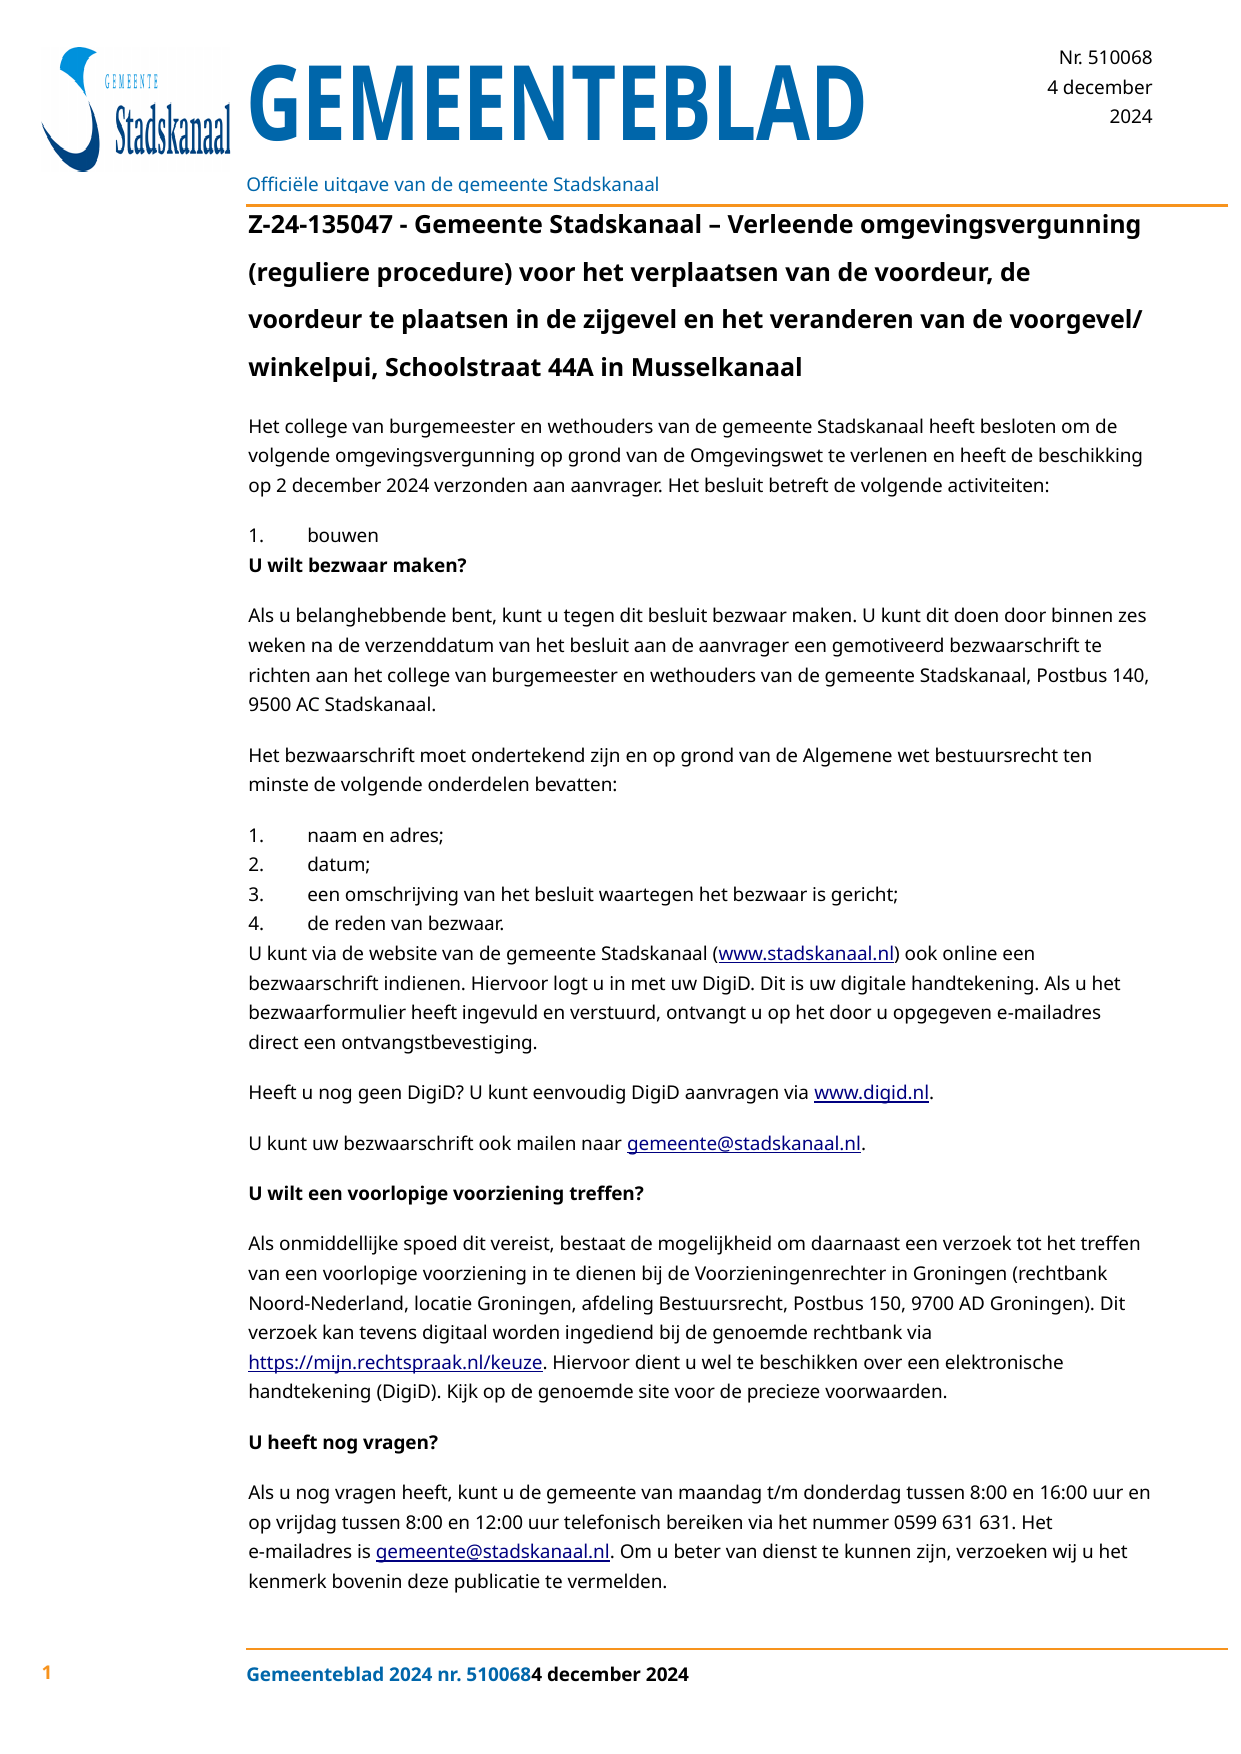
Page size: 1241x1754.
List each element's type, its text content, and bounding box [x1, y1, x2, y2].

list naam en adres; [248, 822, 1152, 848]
text U heeft nog vragen? [248, 1429, 1152, 1455]
text Het college van burgemeester en wethouders van de gemeente Stadskanaal heeft besloten om de volgende omgevingsvergunning op grond van de Omgevingswet te verlenen en heeft de beschikking op 2 december 2024 verzonden aan aanvrager. Het besluit betreft de volgende activiteiten: [248, 413, 1152, 498]
text U wilt een voorlopige voorziening treffen? [248, 1180, 1152, 1206]
text U kunt via de website van de gemeente Stadskanaal (www.stadskanaal.nl) ook online een bezwaarschrift indienen. Hiervoor logt u in met uw DigiD. Dit is uw digitale handtekening. Als u het bezwaarformulier heeft ingevuld en verstuurd, ontvangt u op het door u opgegeven e‑mailadres direct een ontvangstbevestiging. [248, 940, 1152, 1055]
text Als onmiddellijke spoed dit vereist, bestaat de mogelijkheid om daarnaast een verzoek tot het treffen van een voorlopige voorziening in te dienen bij de Voorzieningenrechter in Groningen (rechtbank Noord-Nederland, locatie Groningen, afdeling Bestuursrecht, Postbus 150, 9700 AD Groningen). Dit verzoek kan tevens digitaal worden ingediend bij de genoemde rechtbank via https://mijn.rechtspraak.nl/keuze. Hiervoor dient u wel te beschikken over een elektronische handtekening (DigiD). Kijk op de genoemde site voor de precieze voorwaarden. [248, 1231, 1152, 1404]
list bouwen [248, 523, 1152, 548]
text Z-24-135047 - Gemeente Stadskanaal – Verleende omgevingsvergunning (reguliere procedure) voor het verplaatsen van de voordeur, de voordeur te plaatsen in de zijgevel en het veranderen van de voorgevel/ winkelpui, Schoolstraat 44A in Musselkanaal [248, 207, 1152, 384]
list de reden van bezwaar. [248, 911, 1152, 936]
list een omschrijving van het besluit waartegen het bezwaar is gericht; [248, 881, 1152, 907]
text U wilt bezwaar maken? [248, 552, 1152, 578]
text Als u belanghebbende bent, kunt u tegen dit besluit bezwaar maken. U kunt dit doen door binnen zes weken na de verzenddatum van het besluit aan de aanvrager een gemotiveerd bezwaarschrift te richten aan het college van burgemeester en wethouders van de gemeente Stadskanaal, Postbus 140, 9500 AC Stadskanaal. [248, 603, 1152, 717]
text Heeft u nog geen DigiD? U kunt eenvoudig DigiD aanvragen via www.digid.nl. [248, 1079, 1152, 1105]
text Als u nog vragen heeft, kunt u de gemeente van maandag t/m donderdag tussen 8:00 en 16:00 uur en op vrijdag tussen 8:00 en 12:00 uur telefonisch bereiken via het nummer 0599 631 631. Het e‑mailadres is gemeente@stadskanaal.nl. Om u beter van dienst te kunnen zijn, verzoeken wij u het kenmerk bovenin deze publicatie te vermelden. [248, 1479, 1152, 1594]
text Het bezwaarschrift moet ondertekend zijn en op grond van de Algemene wet bestuursrecht ten minste de volgende onderdelen bevatten: [248, 742, 1152, 797]
list datum; [248, 851, 1152, 877]
picture [41, 47, 231, 172]
text U kunt uw bezwaarschrift ook mailen naar gemeente@stadskanaal.nl. [248, 1130, 1152, 1156]
